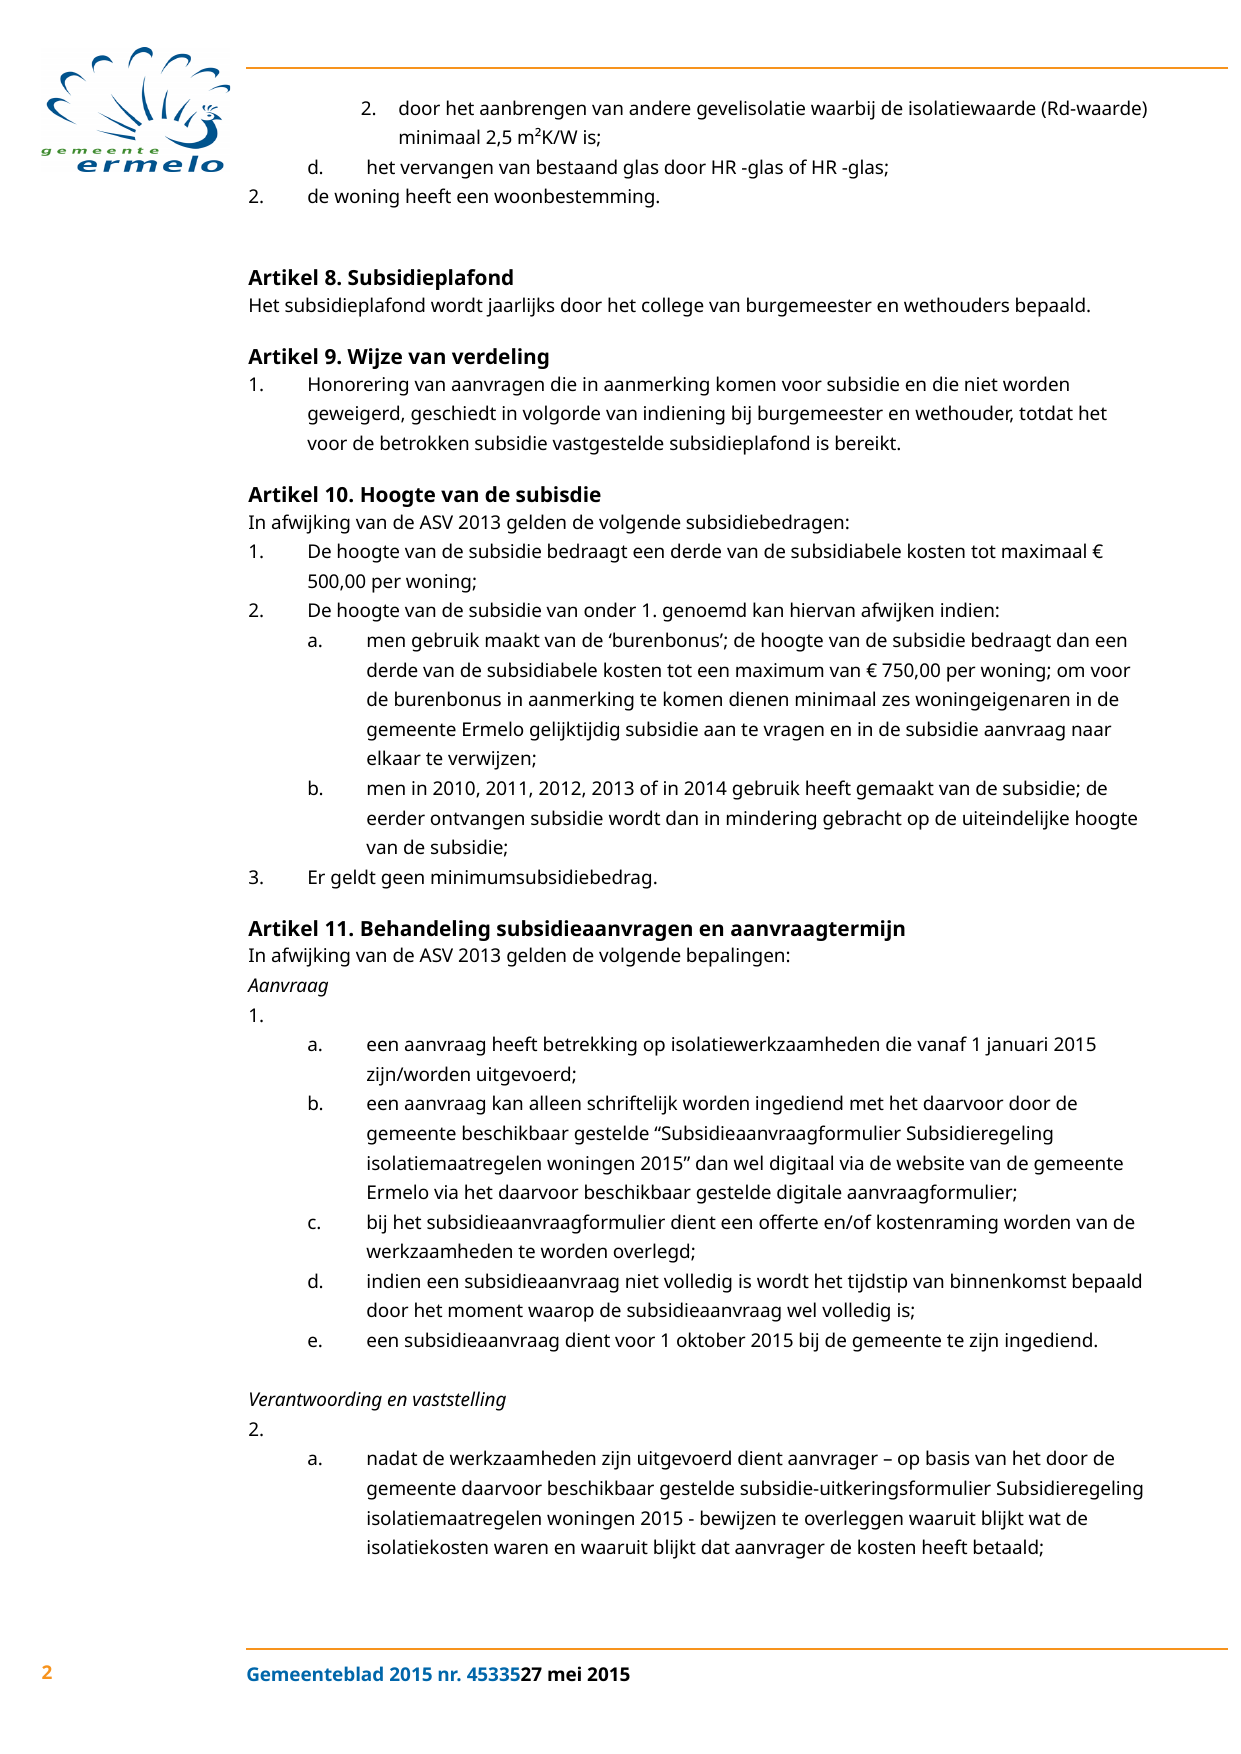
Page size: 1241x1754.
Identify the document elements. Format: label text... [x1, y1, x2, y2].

list het vervangen van bestaand glas door HR -glas of HR -glas; [307, 154, 1152, 180]
list een aanvraag kan alleen schriftelijk worden ingediend met het daarvoor door de gemeente beschikbaar gestelde “Subsidieaanvraagformulier Subsidieregeling isolatiemaatregelen woningen 2015” dan wel digitaal via de website van de gemeente Ermelo via het daarvoor beschikbaar gestelde digitale aanvraagformulier; [307, 1091, 1152, 1205]
list indien een subsidieaanvraag niet volledig is wordt het tijdstip van binnenkomst bepaald door het moment waarop de subsidieaanvraag wel volledig is; [307, 1268, 1152, 1323]
list nadat de werkzaamheden zijn uitgevoerd dient aanvrager – op basis van het door de gemeente daarvoor beschikbaar gestelde subsidie-uitkeringsformulier Subsidieregeling isolatiemaatregelen woningen 2015 - bewijzen te overleggen waaruit blijkt wat de isolatiekosten waren en waaruit blijkt dat aanvrager de kosten heeft betaald; [307, 1446, 1152, 1560]
list Er geldt geen minimumsubsidiebedrag. [248, 864, 1152, 889]
text Artikel 9. Wijze van verdeling [248, 342, 1152, 371]
list Honorering van aanvragen die in aanmerking komen voor subsidie en die niet worden geweigerd, geschiedt in volgorde van indiening bij burgemeester en wethouder, totdat het voor de betrokken subsidie vastgestelde subsidieplafond is bereikt. [248, 371, 1152, 456]
list De hoogte van de subsidie bedraagt een derde van de subsidiabele kosten tot maximaal € 500,00 per woning; [248, 538, 1152, 594]
text Artikel 10. Hoogte van de subisdie [248, 480, 1152, 509]
text Artikel 11. Behandeling subsidieaanvragen en aanvraagtermijn [248, 914, 1152, 943]
text In afwijking van de ASV 2013 gelden de volgende bepalingen: [248, 943, 1152, 968]
text In afwijking van de ASV 2013 gelden de volgende subsidiebedragen: [248, 509, 1152, 534]
text Artikel 8. Subsidieplafond [248, 263, 1152, 292]
text Het subsidieplafond wordt jaarlijks door het college van burgemeester en wethouders bepaald. [248, 292, 1152, 318]
list bij het subsidieaanvraagformulier dient een offerte en/of kostenraming worden van de werkzaamheden te worden overlegd; [307, 1209, 1152, 1264]
text Verantwoording en vaststelling [248, 1386, 1152, 1412]
list De hoogte van de subsidie van onder 1. genoemd kan hiervan afwijken indien: [248, 598, 1152, 623]
list men gebruik maakt van de ‘burenbonus’; de hoogte van de subsidie bedraagt dan een derde van de subsidiabele kosten tot een maximum van € 750,00 per woning; om voor de burenbonus in aanmerking te komen dienen minimaal zes woningeigenaren in de gemeente Ermelo gelijktijdig subsidie aan te vragen en in de subsidie aanvraag naar elkaar te verwijzen; [307, 627, 1152, 771]
picture [41, 47, 231, 172]
list de woning heeft een woonbestemming. [248, 183, 1152, 209]
list een subsidieaanvraag dient voor 1 oktober 2015 bij de gemeente te zijn ingediend. [307, 1327, 1152, 1353]
list door het aanbrengen van andere gevelisolatie waarbij de isolatiewaarde (Rd-waarde) minimaal 2,5 m²K/W is; [361, 95, 1152, 150]
list men in 2010, 2011, 2012, 2013 of in 2014 gebruik heeft gemaakt van de subsidie; de eerder ontvangen subsidie wordt dan in mindering gebracht op de uiteindelijke hoogte van de subsidie; [307, 775, 1152, 860]
text Aanvraag [248, 972, 1152, 998]
list een aanvraag heeft betrekking op isolatiewerkzaamheden die vanaf 1 januari 2015 zijn/worden uitgevoerd; [307, 1031, 1152, 1087]
